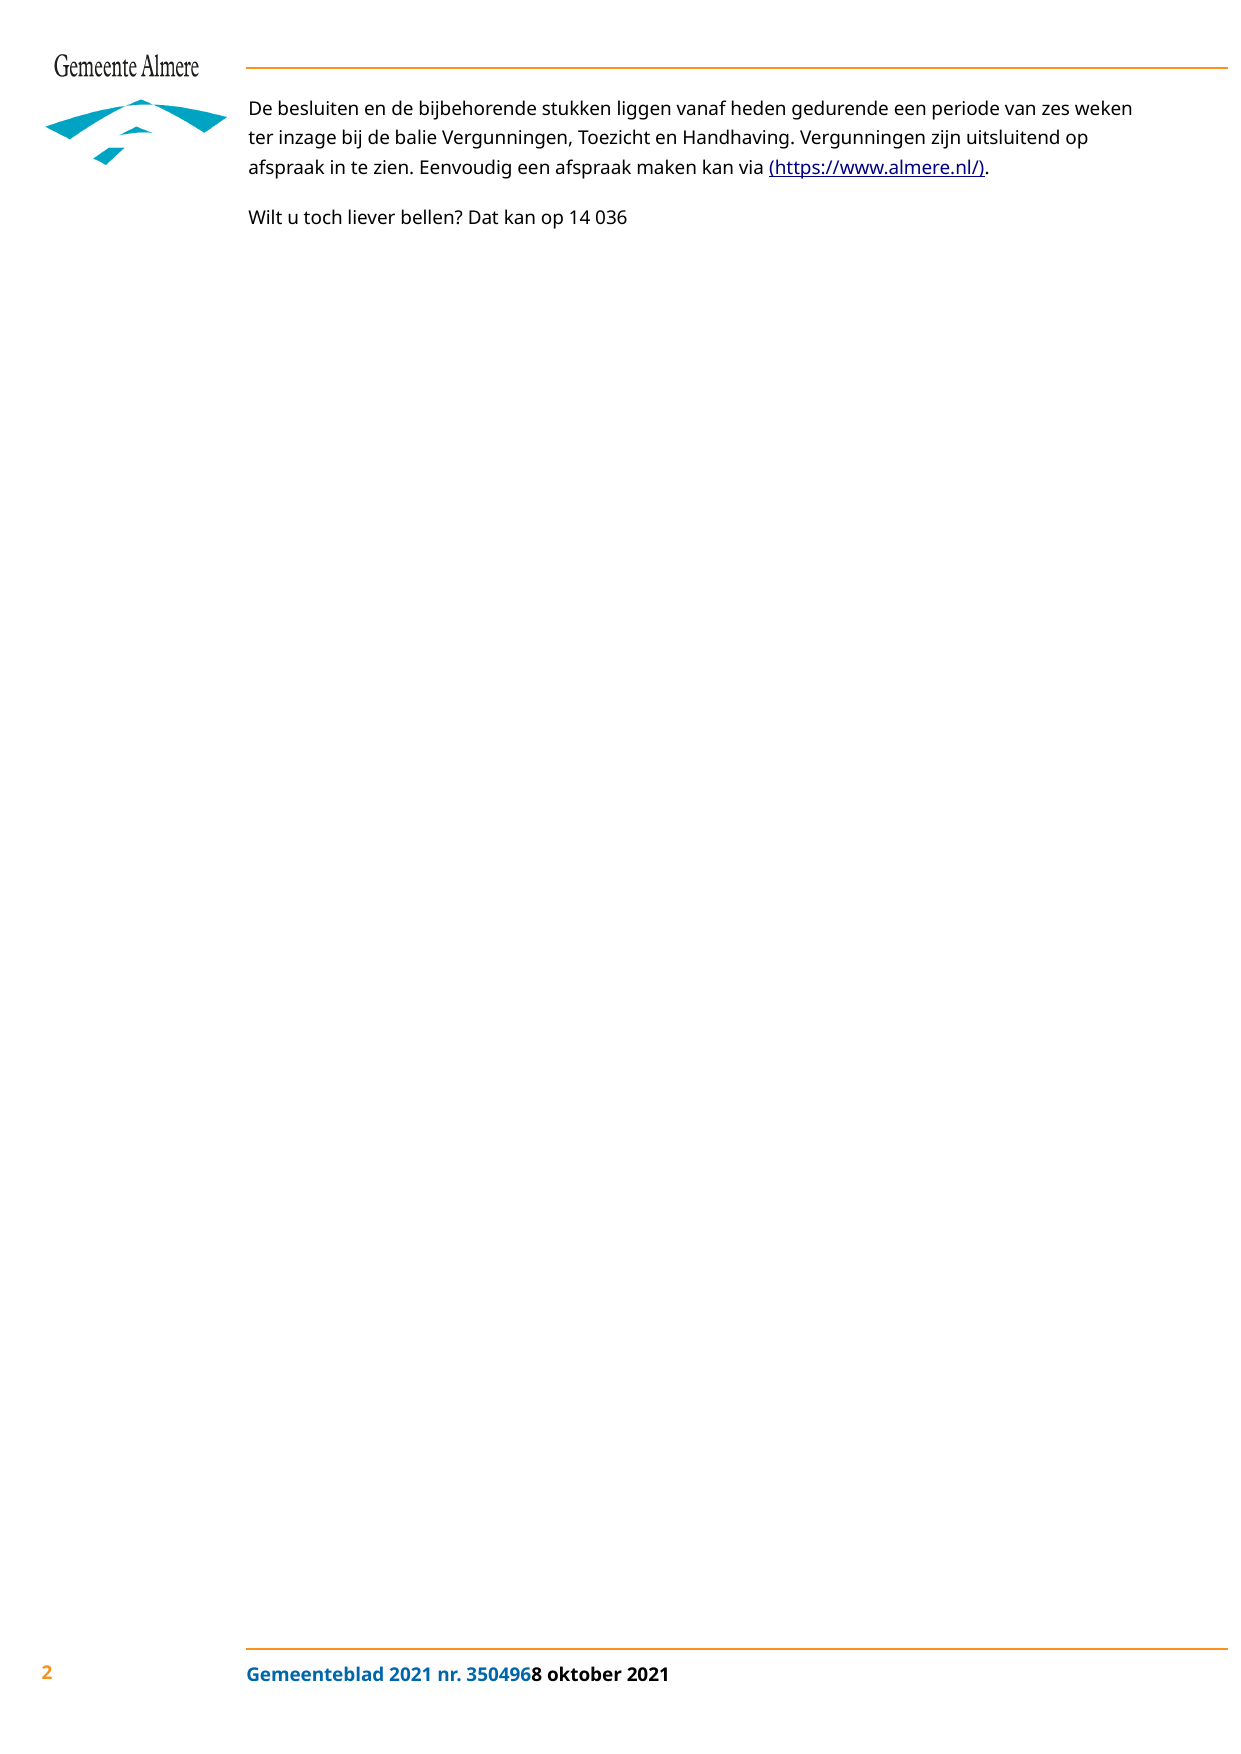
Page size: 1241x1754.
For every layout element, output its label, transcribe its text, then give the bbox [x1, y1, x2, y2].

text De besluiten en de bijbehorende stukken liggen vanaf heden gedurende een periode van zes weken ter inzage bij de balie Vergunningen, Toezicht en Handhaving. Vergunningen zijn uitsluitend op afspraak in te zien. Eenvoudig een afspraak maken kan via (https://www.almere.nl/). [248, 95, 1152, 180]
text Wilt u toch liever bellen? Dat kan op 14 036 [248, 204, 1152, 230]
picture [41, 47, 231, 172]
